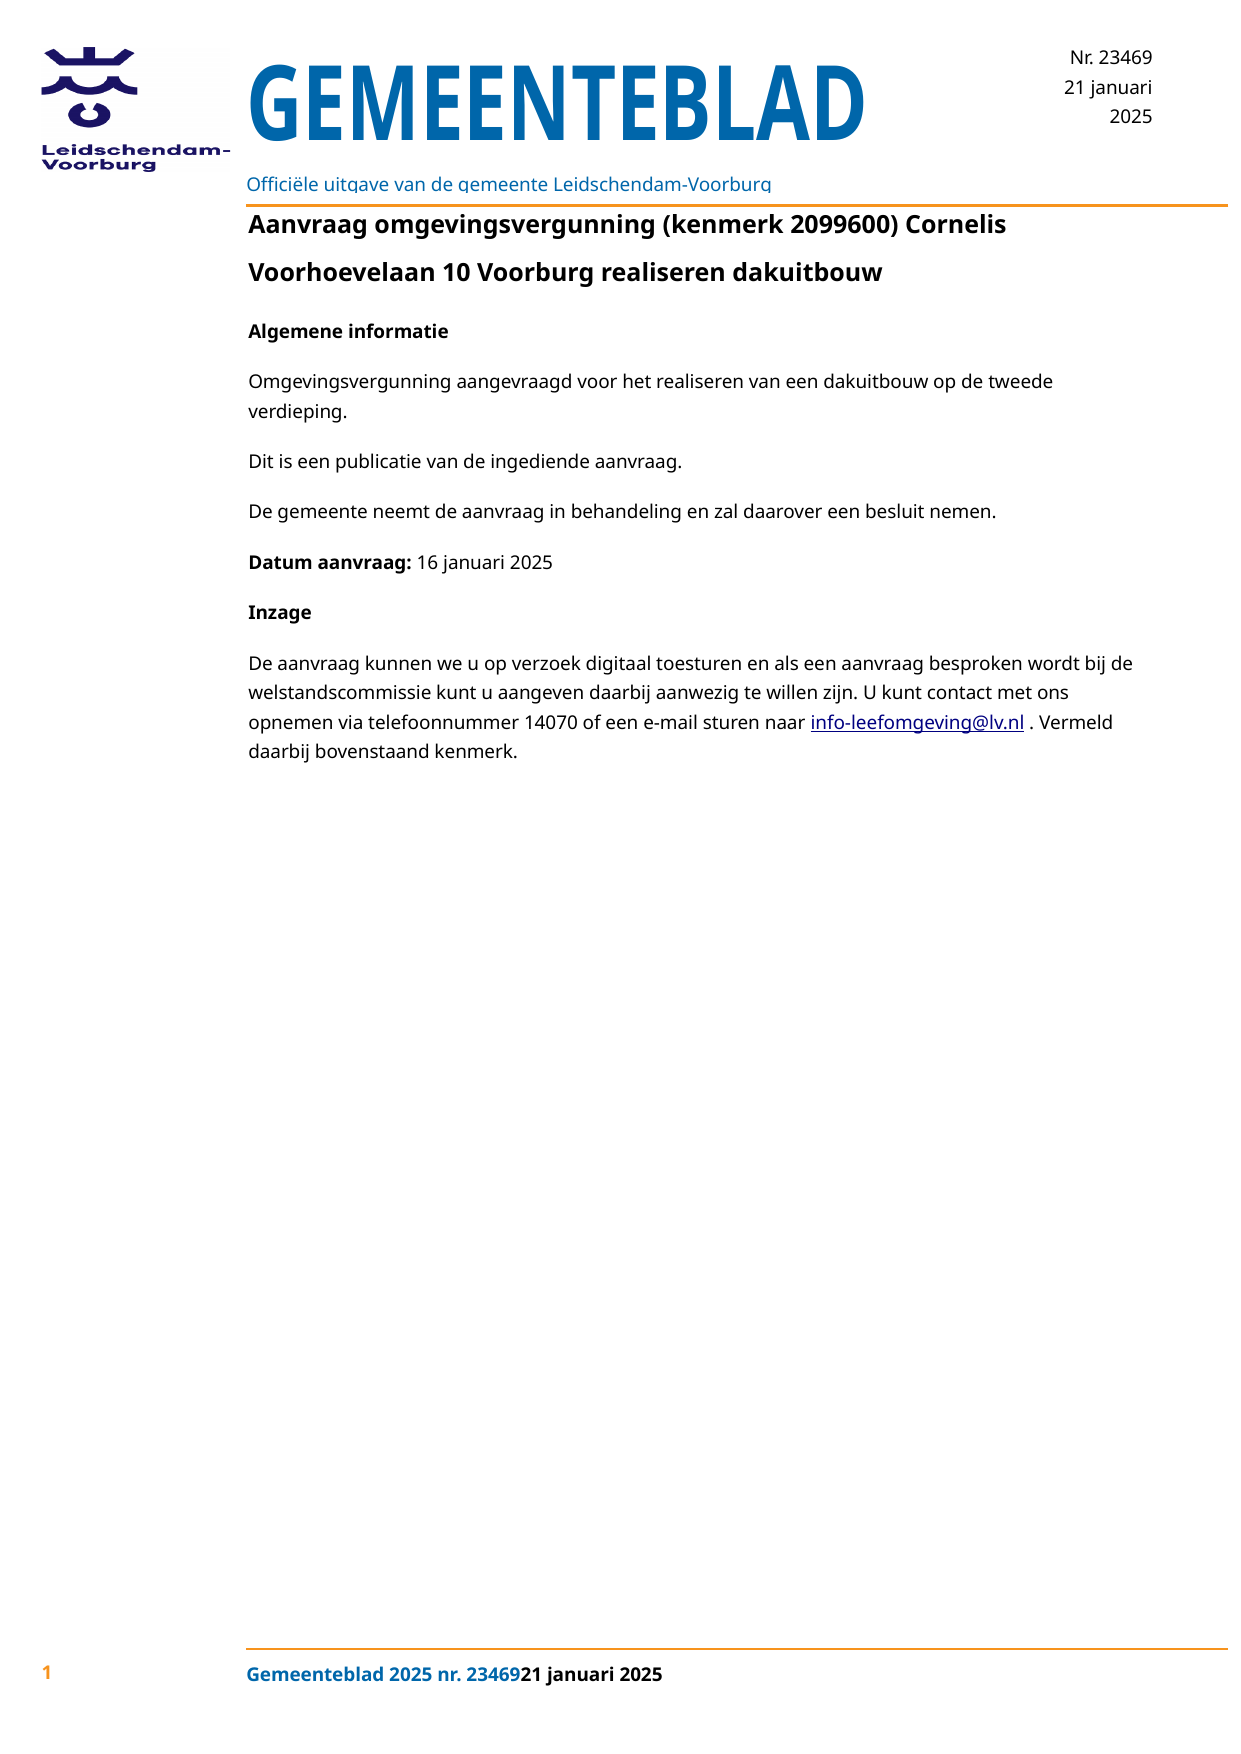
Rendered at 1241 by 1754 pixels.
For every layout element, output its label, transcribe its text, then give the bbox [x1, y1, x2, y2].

text Inzage [248, 599, 1152, 625]
text Datum aanvraag: 16 januari 2025 [248, 549, 1152, 575]
text Algemene informatie [248, 318, 1152, 344]
text De aanvraag kunnen we u op verzoek digitaal toesturen en als een aanvraag besproken wordt bij de welstandscommissie kunt u aangeven daarbij aanwezig te willen zijn. U kunt contact met ons opnemen via telefoonnummer 14070 of een e-mail sturen naar info-leefomgeving@lv.nl . Vermeld daarbij bovenstaand kenmerk. [248, 650, 1152, 764]
text Dit is een publicatie van de ingediende aanvraag. [248, 448, 1152, 474]
picture [41, 47, 231, 172]
text Aanvraag omgevingsvergunning (kenmerk 2099600) Cornelis Voorhoevelaan 10 Voorburg realiseren dakuitbouw [248, 207, 1152, 288]
text De gemeente neemt de aanvraag in behandeling en zal daarover een besluit nemen. [248, 499, 1152, 524]
text Omgevingsvergunning aangevraagd voor het realiseren van een dakuitbouw op de tweede verdieping. [248, 368, 1152, 424]
